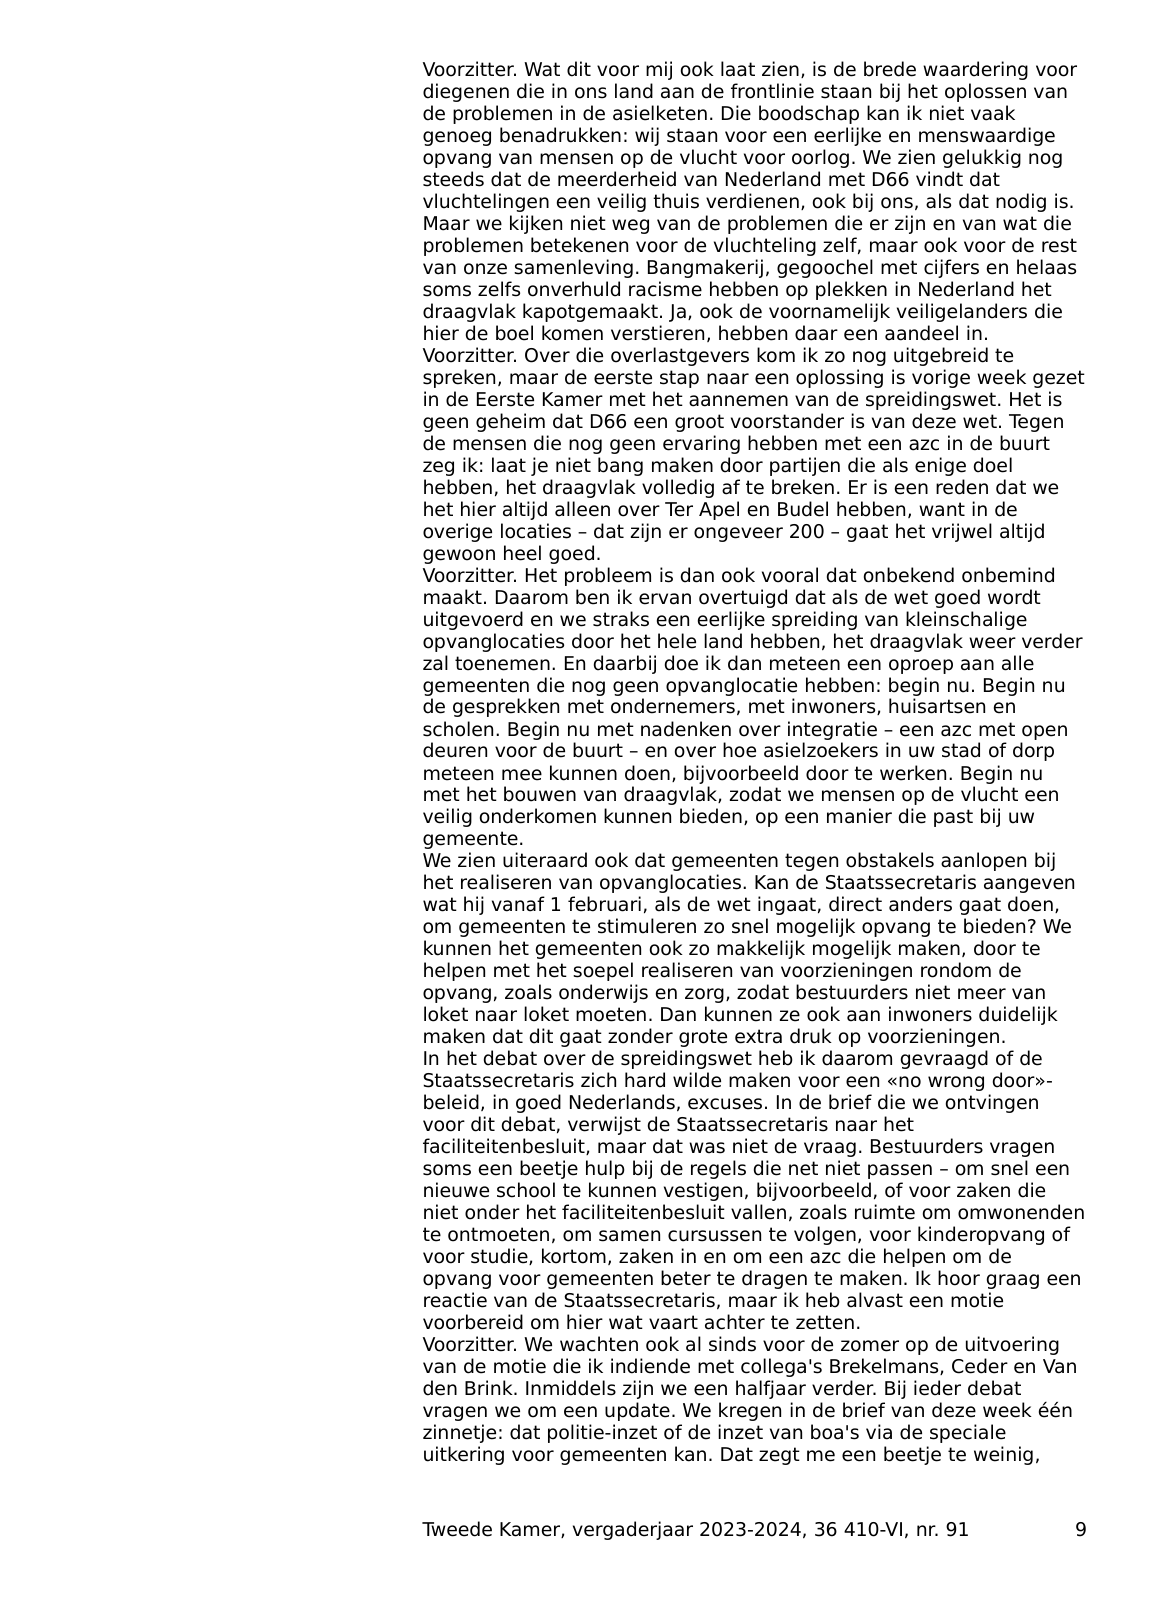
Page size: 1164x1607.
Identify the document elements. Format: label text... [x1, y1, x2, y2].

text Voorzitter. Het probleem is dan ook vooral dat onbekend onbemind maakt. Daarom ben ik ervan overtuigd dat als de wet goed wordt uitgevoerd en we straks een eerlijke spreiding van kleinschalige opvanglocaties door het hele land hebben, het draagvlak weer verder zal toenemen. En daarbij doe ik dan meteen een oproep aan alle gemeenten die nog geen opvanglocatie hebben: begin nu. Begin nu de gesprekken met ondernemers, met inwoners, huisartsen en scholen. Begin nu met nadenken over integratie – een azc met open deuren voor de buurt – en over hoe asielzoekers in uw stad of dorp meteen mee kunnen doen, bijvoorbeeld door te werken. Begin nu met het bouwen van draagvlak, zodat we mensen op de vlucht een veilig onderkomen kunnen bieden, op een manier die past bij uw gemeente. [422, 564, 1087, 850]
text Voorzitter. Over die overlastgevers kom ik zo nog uitgebreid te spreken, maar de eerste stap naar een oplossing is vorige week gezet in de Eerste Kamer met het aannemen van de spreidingswet. Het is geen geheim dat D66 een groot voorstander is van deze wet. Tegen de mensen die nog geen ervaring hebben met een azc in de buurt zeg ik: laat je niet bang maken door partijen die als enige doel hebben, het draagvlak volledig af te breken. Er is een reden dat we het hier altijd alleen over Ter Apel en Budel hebben, want in de overige locaties – dat zijn er ongeveer 200 – gaat het vrijwel altijd gewoon heel goed. [422, 345, 1087, 564]
text In het debat over de spreidingswet heb ik daarom gevraagd of de Staatssecretaris zich hard wilde maken voor een «no wrong door»-beleid, in goed Nederlands, excuses. In de brief die we ontvingen voor dit debat, verwijst de Staatssecretaris naar het faciliteitenbesluit, maar dat was niet de vraag. Bestuurders vragen soms een beetje hulp bij de regels die net niet passen – om snel een nieuwe school te kunnen vestigen, bijvoorbeeld, of voor zaken die niet onder het faciliteitenbesluit vallen, zoals ruimte om omwonenden te ontmoeten, om samen cursussen te volgen, voor kinderopvang of voor studie, kortom, zaken in en om een azc die helpen om de opvang voor gemeenten beter te dragen te maken. Ik hoor graag een reactie van de Staatssecretaris, maar ik heb alvast een motie voorbereid om hier wat vaart achter te zetten. [422, 1048, 1087, 1334]
text We zien uiteraard ook dat gemeenten tegen obstakels aanlopen bij het realiseren van opvanglocaties. Kan de Staatssecretaris aangeven wat hij vanaf 1 februari, als de wet ingaat, direct anders gaat doen, om gemeenten te stimuleren zo snel mogelijk opvang te bieden? We kunnen het gemeenten ook zo makkelijk mogelijk maken, door te helpen met het soepel realiseren van voorzieningen rondom de opvang, zoals onderwijs en zorg, zodat bestuurders niet meer van loket naar loket moeten. Dan kunnen ze ook aan inwoners duidelijk maken dat dit gaat zonder grote extra druk op voorzieningen. [422, 850, 1087, 1048]
text Voorzitter. We wachten ook al sinds voor de zomer op de uitvoering van de motie die ik indiende met collega's Brekelmans, Ceder en Van den Brink. Inmiddels zijn we een halfjaar verder. Bij ieder debat vragen we om een update. We kregen in de brief van deze week één zinnetje: dat politie-inzet of de inzet van boa's via de speciale uitkering voor gemeenten kan. Dat zegt me een beetje te weinig, [422, 1334, 1087, 1466]
text Voorzitter. Wat dit voor mij ook laat zien, is de brede waardering voor diegenen die in ons land aan de frontlinie staan bij het oplossen van de problemen in de asielketen. Die boodschap kan ik niet vaak genoeg benadrukken: wij staan voor een eerlijke en menswaardige opvang van mensen op de vlucht voor oorlog. We zien gelukkig nog steeds dat de meerderheid van Nederland met D66 vindt dat vluchtelingen een veilig thuis verdienen, ook bij ons, als dat nodig is. Maar we kijken niet weg van de problemen die er zijn en van wat die problemen betekenen voor de vluchteling zelf, maar ook voor de rest van onze samenleving. Bangmakerij, gegoochel met cijfers en helaas soms zelfs onverhuld racisme hebben op plekken in Nederland het draagvlak kapotgemaakt. Ja, ook de voornamelijk veiligelanders die hier de boel komen verstieren, hebben daar een aandeel in. [422, 59, 1087, 345]
